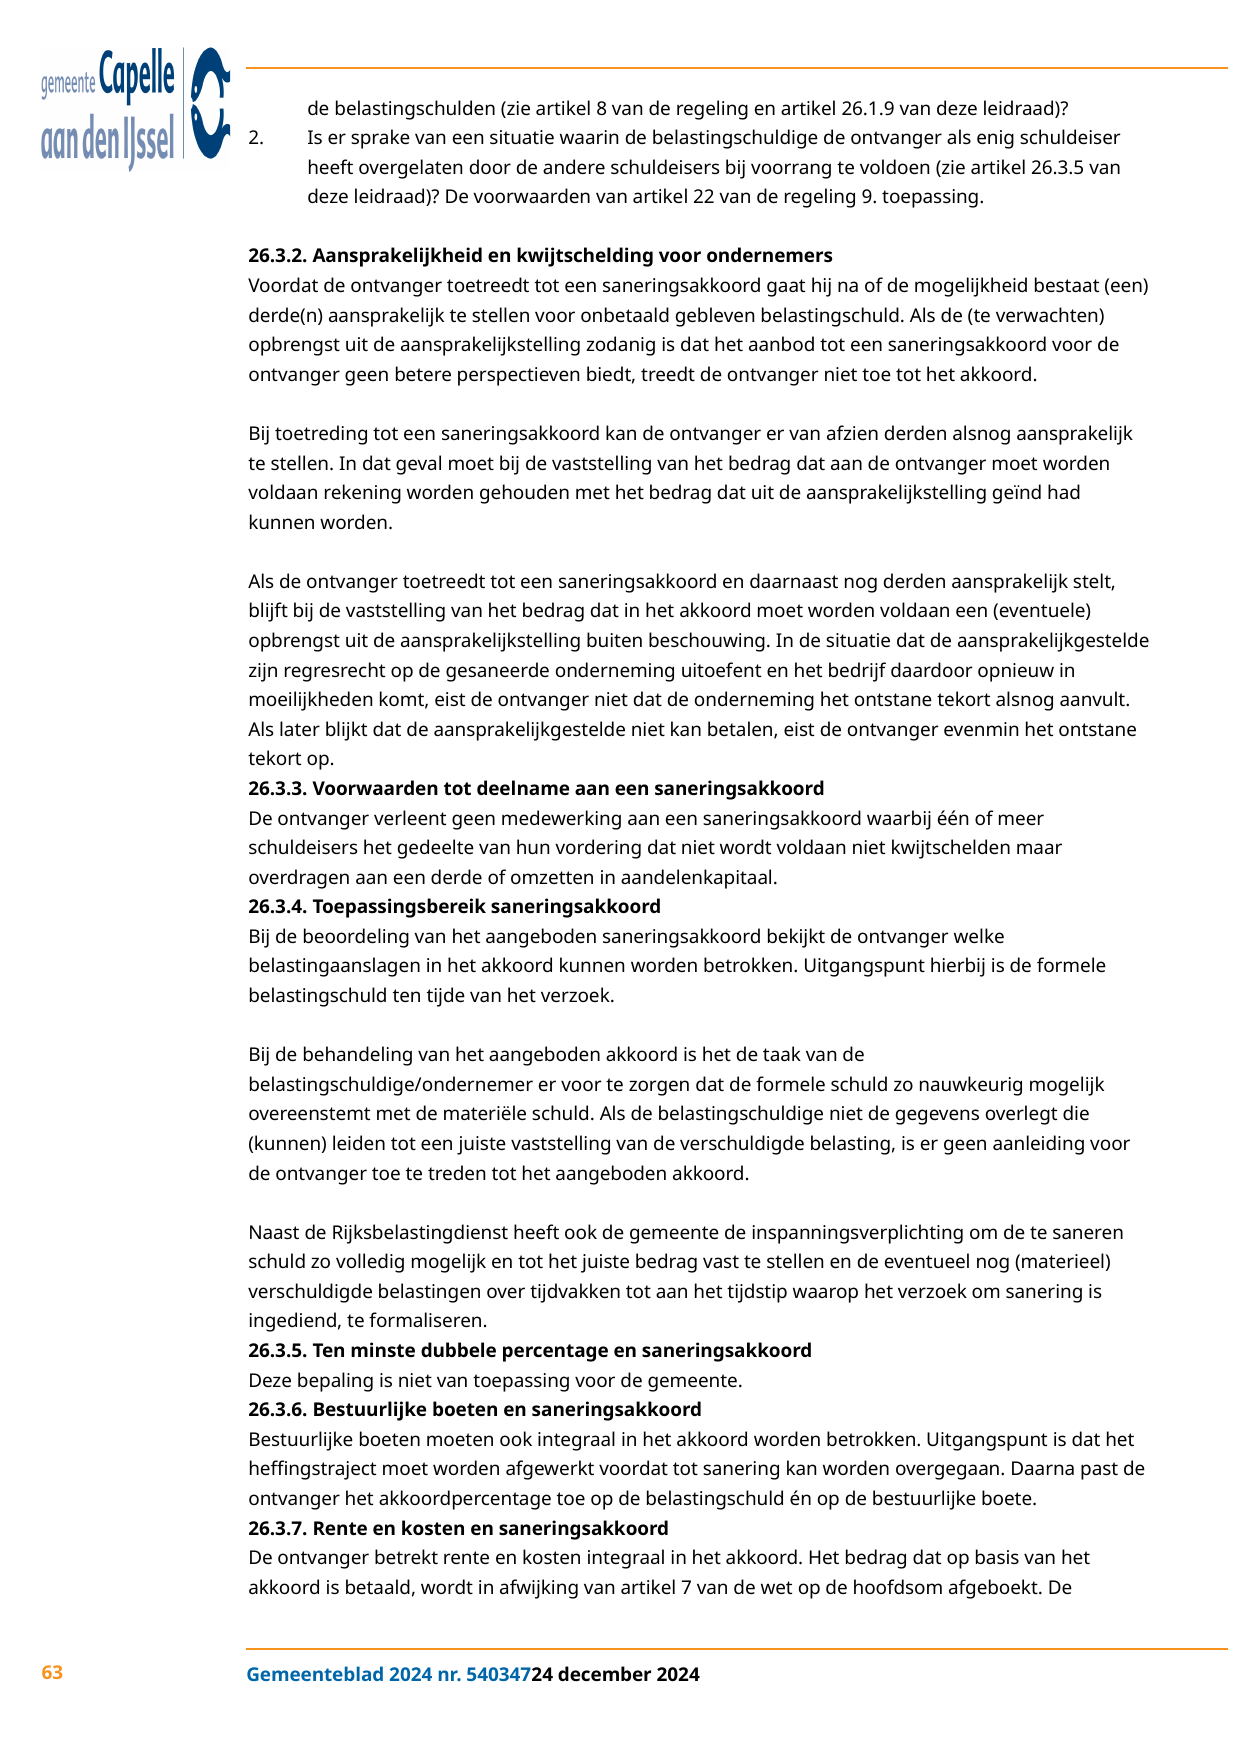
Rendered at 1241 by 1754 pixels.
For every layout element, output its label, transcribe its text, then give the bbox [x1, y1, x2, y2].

text 26.3.3. Voorwaarden tot deelname aan een saneringsakkoord [248, 775, 1152, 801]
text 26.3.2. Aansprakelijkheid en kwijtschelding voor ondernemers [248, 243, 1152, 268]
text Bij de behandeling van het aangeboden akkoord is het de taak van de belastingschuldige/ondernemer er voor te zorgen dat de formele schuld zo nauwkeurig mogelijk overeenstemt met de materiële schuld. Als de belastingschuldige niet de gegevens overlegt die (kunnen) leiden tot een juiste vaststelling van de verschuldigde belasting, is er geen aanleiding voor de ontvanger toe te treden tot het aangeboden akkoord. [248, 1041, 1152, 1186]
text De ontvanger verleent geen medewerking aan een saneringsakkoord waarbij één of meer schuldeisers het gedeelte van hun vordering dat niet wordt voldaan niet kwijtschelden maar overdragen aan een derde of omzetten in aandelenkapitaal. [248, 805, 1152, 890]
text De ontvanger betrekt rente en kosten integraal in het akkoord. Het bedrag dat op basis van het akkoord is betaald, wordt in afwijking van artikel 7 van de wet op de hoofdsom afgeboekt. De [248, 1544, 1152, 1600]
text 26.3.7. Rente en kosten en saneringsakkoord [248, 1515, 1152, 1541]
text Bij de beoordeling van het aangeboden saneringsakkoord bekijkt de ontvanger welke belastingaanslagen in het akkoord kunnen worden betrokken. Uitgangspunt hierbij is de formele belastingschuld ten tijde van het verzoek. [248, 923, 1152, 1008]
text Voordat de ontvanger toetreedt tot een saneringsakkoord gaat hij na of de mogelijkheid bestaat (een) derde(n) aansprakelijk te stellen voor onbetaald gebleven belastingschuld. Als de (te verwachten) opbrengst uit de aansprakelijkstelling zodanig is dat het aanbod tot een saneringsakkoord voor de ontvanger geen betere perspectieven biedt, treedt de ontvanger niet toe tot het akkoord. [248, 272, 1152, 387]
text Bij toetreding tot een saneringsakkoord kan de ontvanger er van afzien derden alsnog aansprakelijk te stellen. In dat geval moet bij de vaststelling van het bedrag dat aan de ontvanger moet worden voldaan rekening worden gehouden met het bedrag dat uit de aansprakelijkstelling geïnd had kunnen worden. [248, 420, 1152, 535]
text Naast de Rijksbelastingdienst heeft ook de gemeente de inspanningsverplichting om de te saneren schuld zo volledig mogelijk en tot het juiste bedrag vast te stellen en de eventueel nog (materieel) verschuldigde belastingen over tijdvakken tot aan het tijdstip waarop het verzoek om sanering is ingediend, te formaliseren. [248, 1219, 1152, 1333]
text Deze bepaling is niet van toepassing voor de gemeente. [248, 1367, 1152, 1393]
text Bestuurlijke boeten moeten ook integraal in het akkoord worden betrokken. Uitgangspunt is dat het heffingstraject moet worden afgewerkt voordat tot sanering kan worden overgegaan. Daarna past de ontvanger het akkoordpercentage toe op de belastingschuld én op de bestuurlijke boete. [248, 1426, 1152, 1511]
text Als de ontvanger toetreedt tot een saneringsakkoord en daarnaast nog derden aansprakelijk stelt, blijft bij de vaststelling van het bedrag dat in het akkoord moet worden voldaan een (eventuele) opbrengst uit de aansprakelijkstelling buiten beschouwing. In de situatie dat de aansprakelijkgestelde zijn regresrecht op de gesaneerde onderneming uitoefent en het bedrijf daardoor opnieuw in moeilijkheden komt, eist de ontvanger niet dat de onderneming het ontstane tekort alsnog aanvult. Als later blijkt dat de aansprakelijkgestelde niet kan betalen, eist de ontvanger evenmin het ontstane tekort op. [248, 568, 1152, 771]
text 26.3.5. Ten minste dubbele percentage en saneringsakkoord [248, 1337, 1152, 1363]
list de belastingschulden (zie artikel 8 van de regeling en artikel 26.1.9 van deze leidraad)? [248, 95, 1152, 121]
text 26.3.6. Bestuurlijke boeten en saneringsakkoord [248, 1396, 1152, 1422]
picture [41, 47, 231, 172]
list Is er sprake van een situatie waarin de belastingschuldige de ontvanger als enig schuldeiser heeft overgelaten door de andere schuldeisers bij voorrang te voldoen (zie artikel 26.3.5 van deze leidraad)? De voorwaarden van artikel 22 van de regeling 9. toepassing. [248, 124, 1152, 209]
text 26.3.4. Toepassingsbereik saneringsakkoord [248, 893, 1152, 919]
